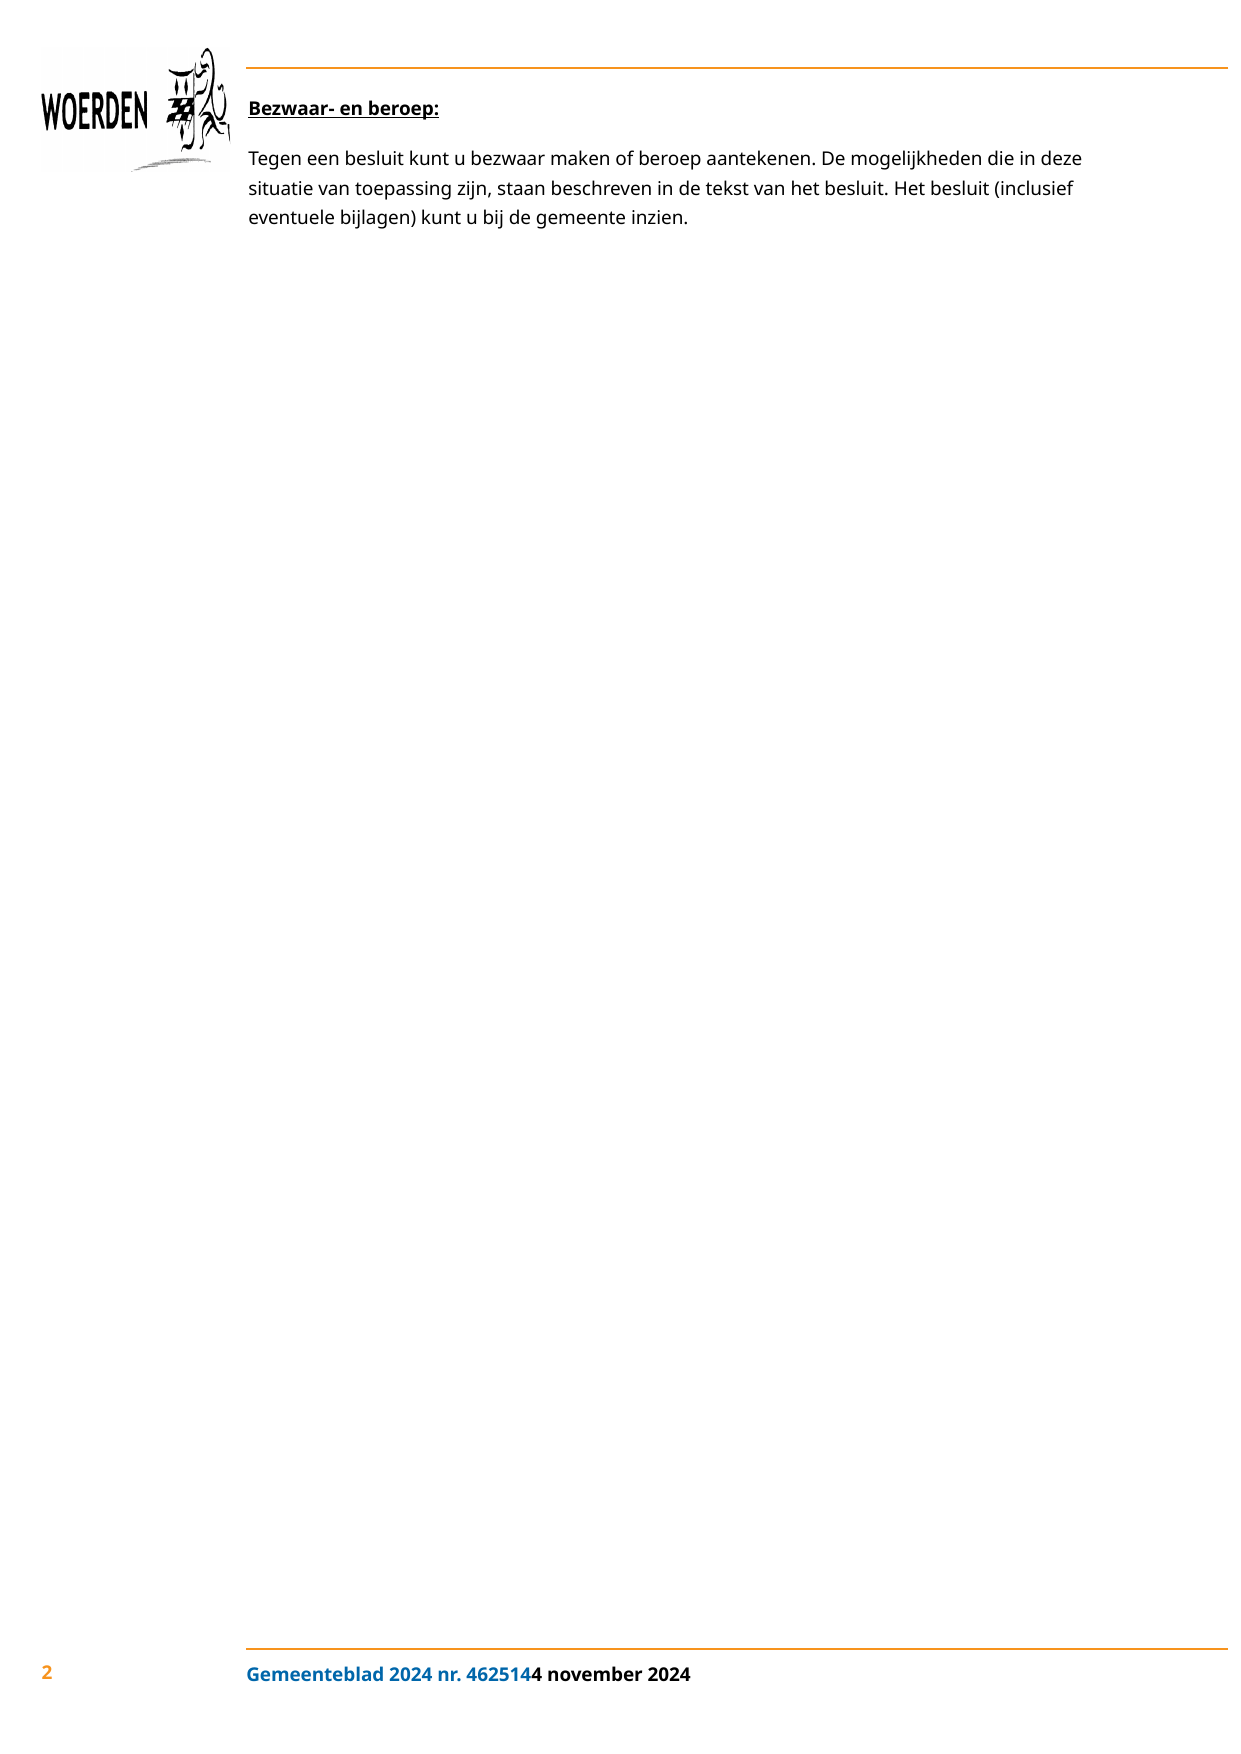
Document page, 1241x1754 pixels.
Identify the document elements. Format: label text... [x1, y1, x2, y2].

text Tegen een besluit kunt u bezwaar maken of beroep aantekenen. De mogelijkheden die in deze situatie van toepassing zijn, staan beschreven in de tekst van het besluit. Het besluit (inclusief eventuele bijlagen) kunt u bij de gemeente inzien. [248, 145, 1152, 230]
picture [41, 47, 231, 172]
text Bezwaar- en beroep: [248, 95, 1152, 121]
